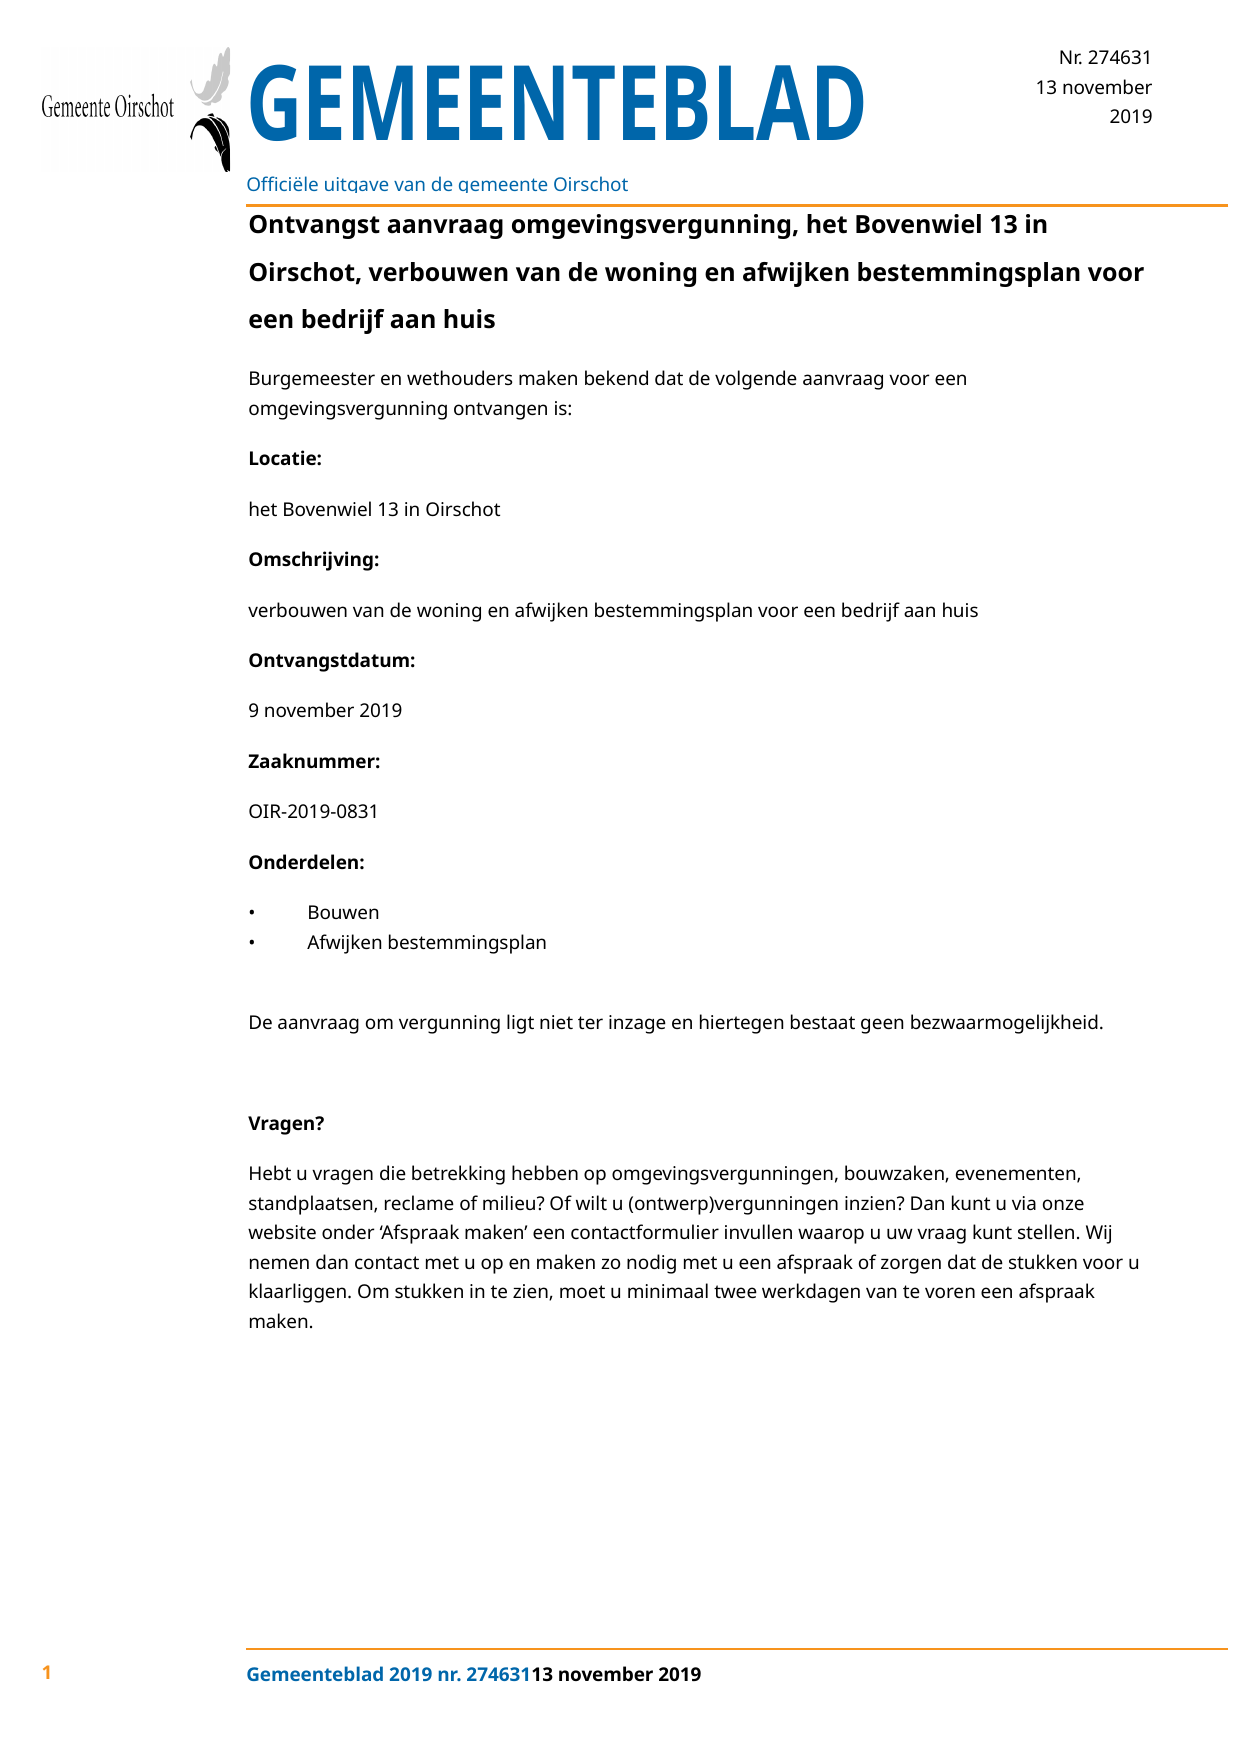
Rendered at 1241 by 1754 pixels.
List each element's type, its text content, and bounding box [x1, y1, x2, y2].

text De aanvraag om vergunning ligt niet ter inzage en hiertegen bestaat geen bezwaarmogelijkheid. [248, 1009, 1152, 1034]
text Omschrijving: [248, 546, 1152, 572]
text Zaaknummer: [248, 748, 1152, 774]
list Afwijken bestemmingsplan [248, 929, 1152, 954]
text Ontvangst aanvraag omgevingsvergunning, het Bovenwiel 13 in Oirschot, verbouwen van de woning en afwijken bestemmingsplan voor een bedrijf aan huis [248, 207, 1152, 336]
text Vragen? [248, 1110, 1152, 1135]
text 9 november 2019 [248, 698, 1152, 723]
text Hebt u vragen die betrekking hebben op omgevingsvergunningen, bouwzaken, evenementen, standplaatsen, reclame of milieu? Of wilt u (ontwerp)vergunningen inzien? Dan kunt u via onze website onder ‘Afspraak maken’ een contactformulier invullen waarop u uw vraag kunt stellen. Wij nemen dan contact met u op en maken zo nodig met u een afspraak of zorgen dat de stukken voor u klaarliggen. Om stukken in te zien, moet u minimaal twee werkdagen van te voren een afspraak maken. [248, 1160, 1152, 1334]
text Burgemeester en wethouders maken bekend dat de volgende aanvraag voor een omgevingsvergunning ontvangen is: [248, 366, 1152, 421]
text verbouwen van de woning en afwijken bestemmingsplan voor een bedrijf aan huis [248, 597, 1152, 622]
text OIR-2019-0831 [248, 798, 1152, 824]
text Onderdelen: [248, 849, 1152, 874]
text Ontvangstdatum: [248, 647, 1152, 673]
text het Bovenwiel 13 in Oirschot [248, 496, 1152, 522]
text Locatie: [248, 446, 1152, 471]
list Bouwen [248, 899, 1152, 925]
picture [41, 47, 231, 172]
